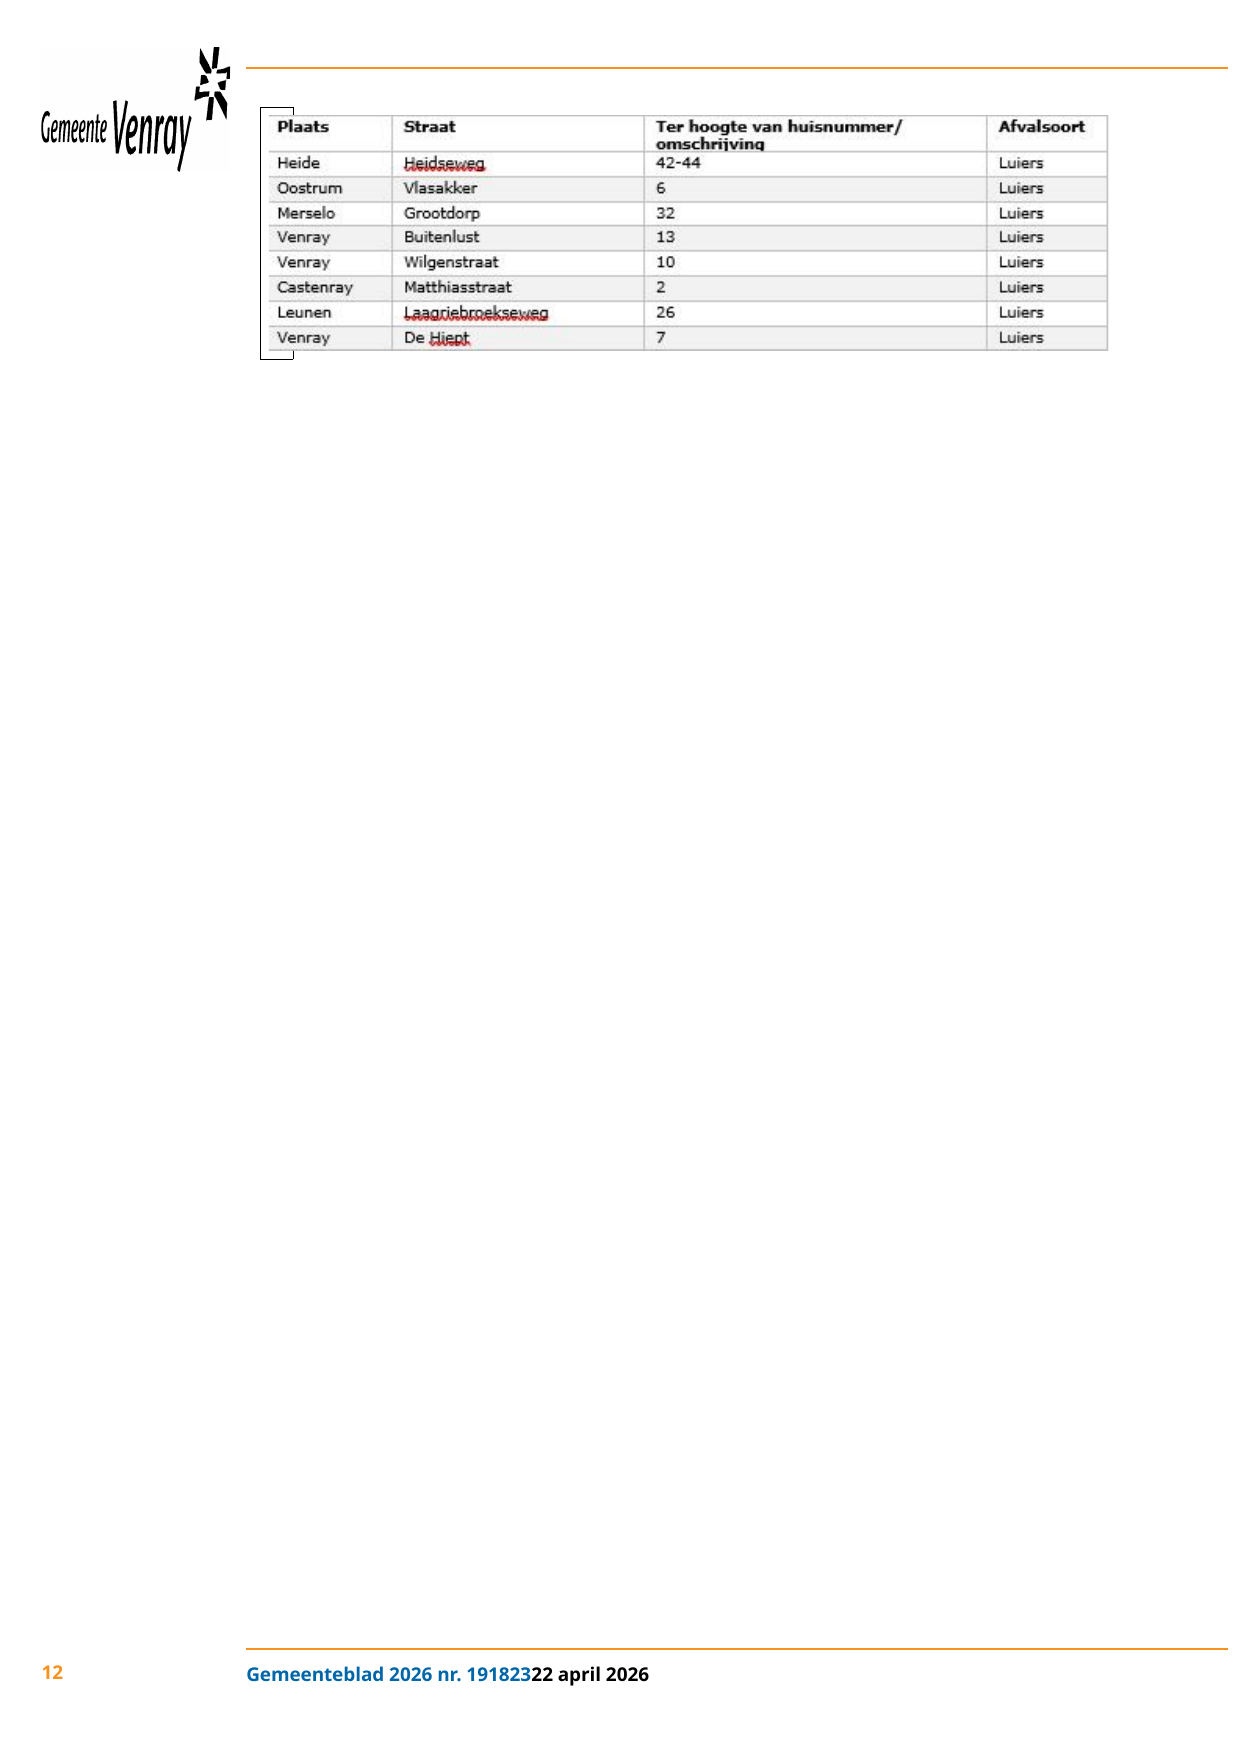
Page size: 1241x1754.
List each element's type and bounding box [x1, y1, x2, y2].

picture [41, 47, 231, 172]
picture [268, 115, 1110, 351]
